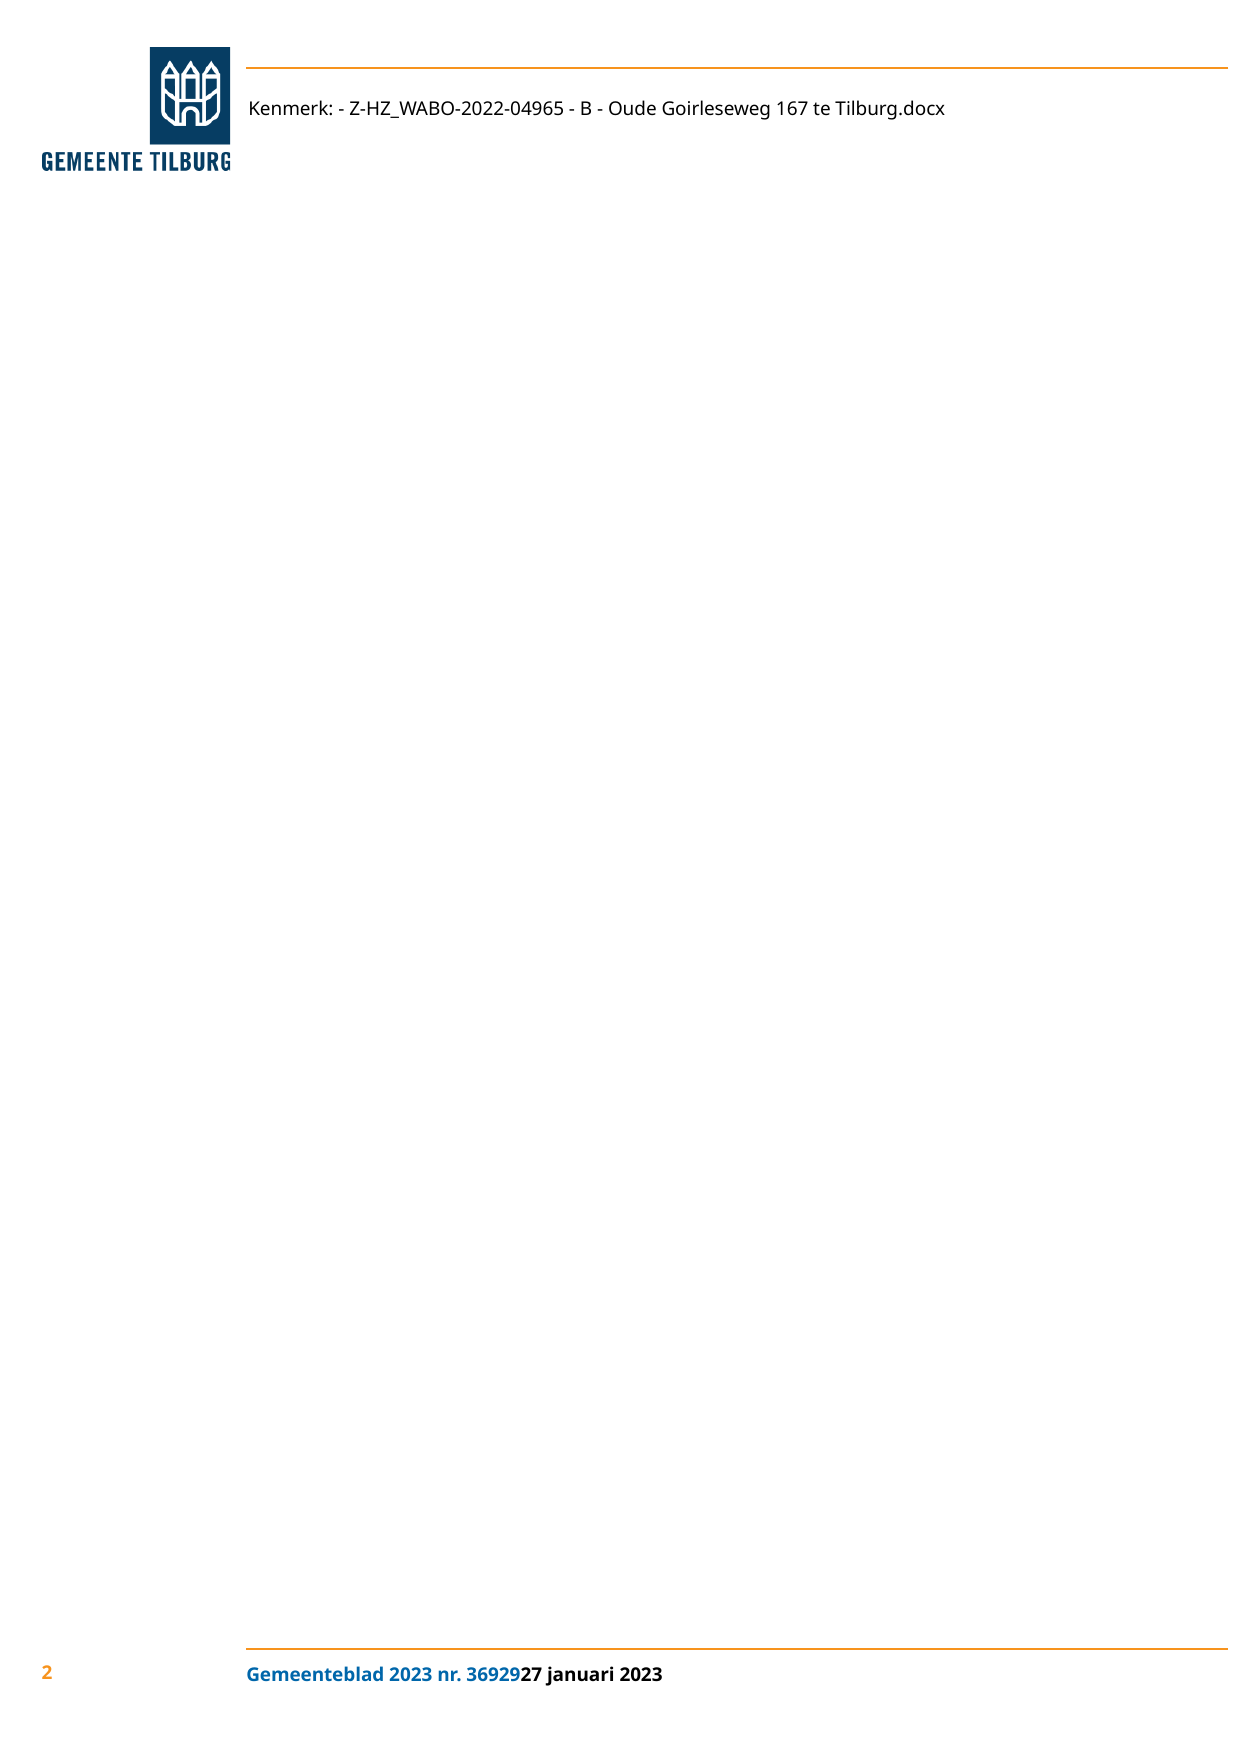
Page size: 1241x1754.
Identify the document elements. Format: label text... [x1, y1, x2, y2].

text Kenmerk: - Z-HZ_WABO-2022-04965 - B - Oude Goirleseweg 167 te Tilburg.docx [248, 95, 1152, 121]
picture [41, 47, 231, 172]
